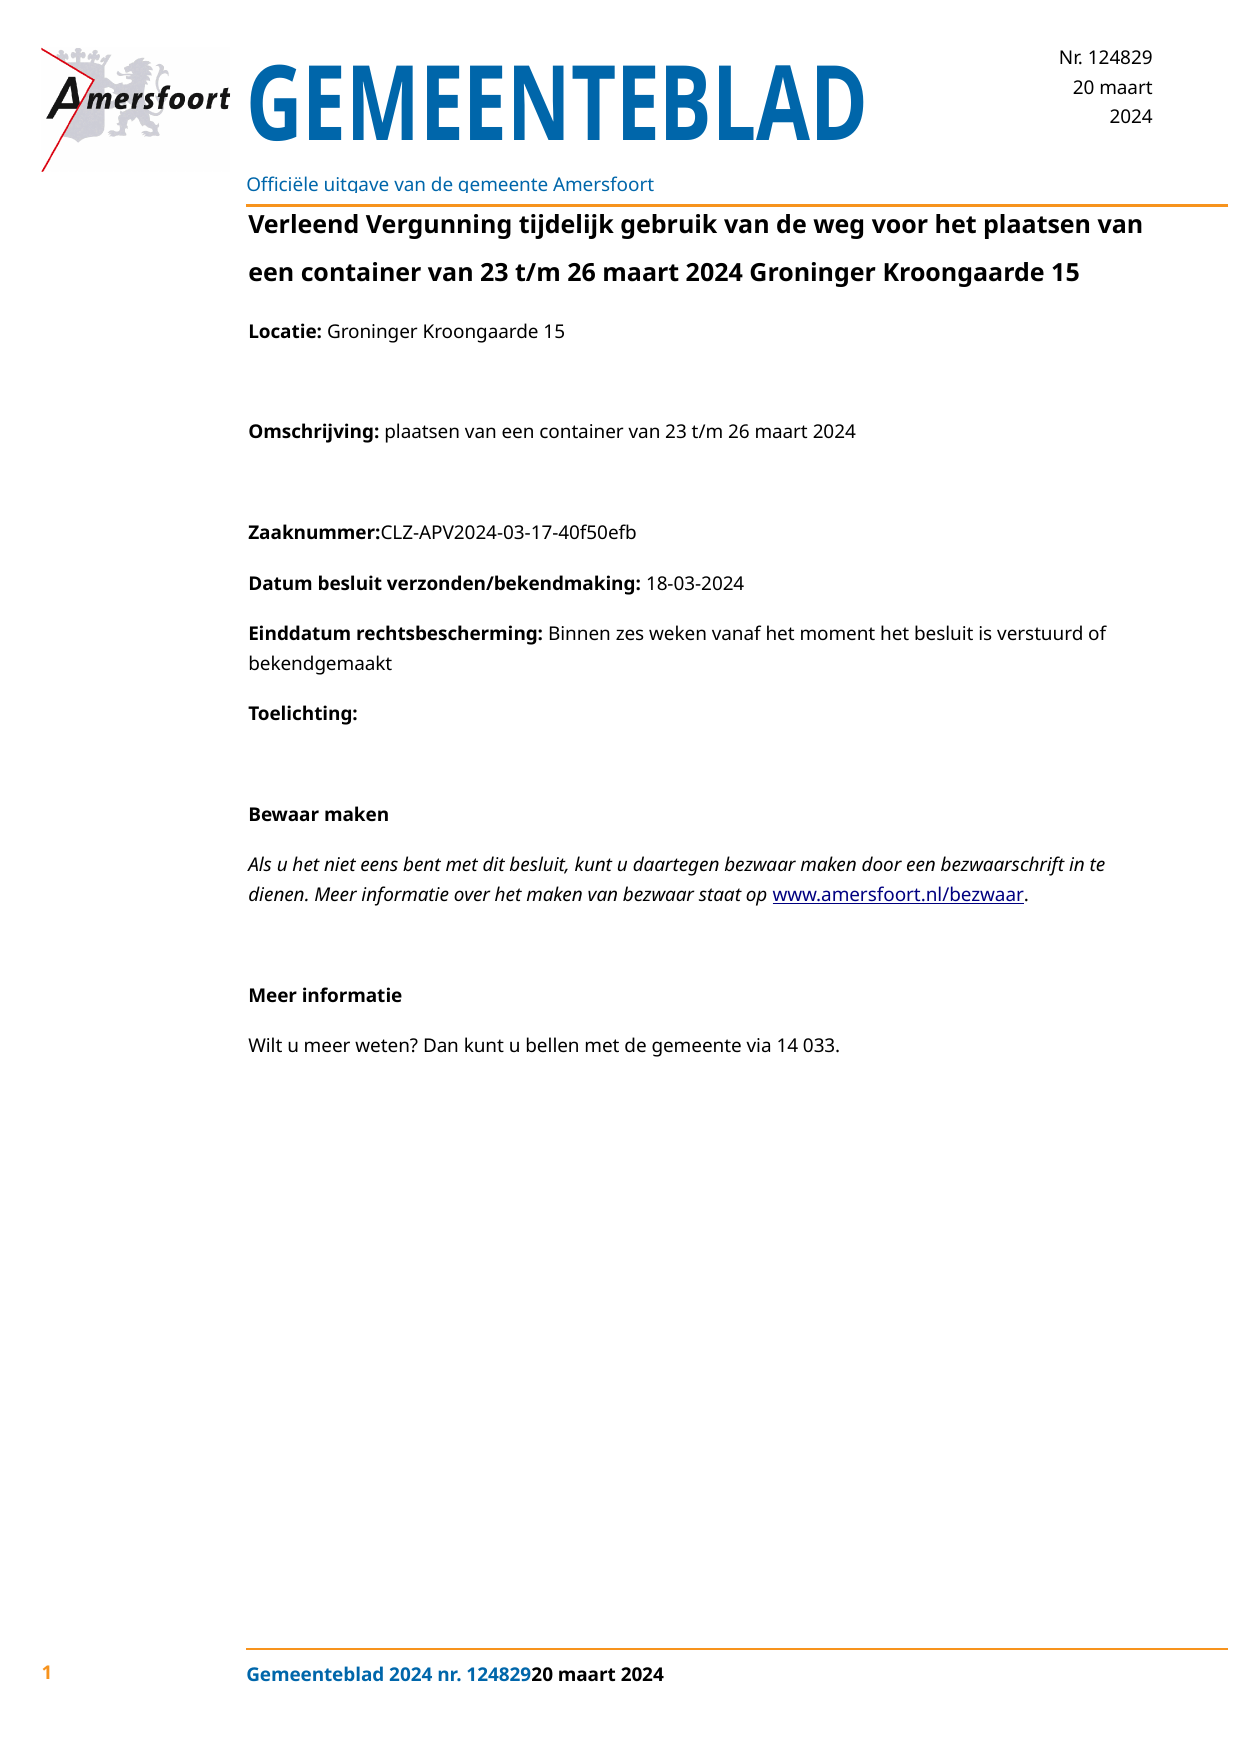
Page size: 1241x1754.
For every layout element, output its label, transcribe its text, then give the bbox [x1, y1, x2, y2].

text Meer informatie [248, 982, 1152, 1008]
text Wilt u meer weten? Dan kunt u bellen met de gemeente via 14 033. [248, 1032, 1152, 1058]
picture [41, 47, 231, 172]
text Als u het niet eens bent met dit besluit, kunt u daartegen bezwaar maken door een bezwaarschrift in te dienen. Meer informatie over het maken van bezwaar staat op www.amersfoort.nl/bezwaar. [248, 852, 1152, 907]
text Omschrijving: plaatsen van een container van 23 t/m 26 maart 2024 [248, 419, 1152, 444]
text Verleend Vergunning tijdelijk gebruik van de weg voor het plaatsen van een container van 23 t/m 26 maart 2024 Groninger Kroongaarde 15 [248, 207, 1152, 288]
text Locatie: Groninger Kroongaarde 15 [248, 318, 1152, 344]
text Einddatum rechtsbescherming: Binnen zes weken vanaf het moment het besluit is verstuurd of bekendgemaakt [248, 620, 1152, 676]
text Zaaknummer:CLZ-APV2024-03-17-40f50efb [248, 519, 1152, 545]
text Bewaar maken [248, 801, 1152, 827]
text Datum besluit verzonden/bekendmaking: 18-03-2024 [248, 570, 1152, 596]
text Toelichting: [248, 700, 1152, 726]
